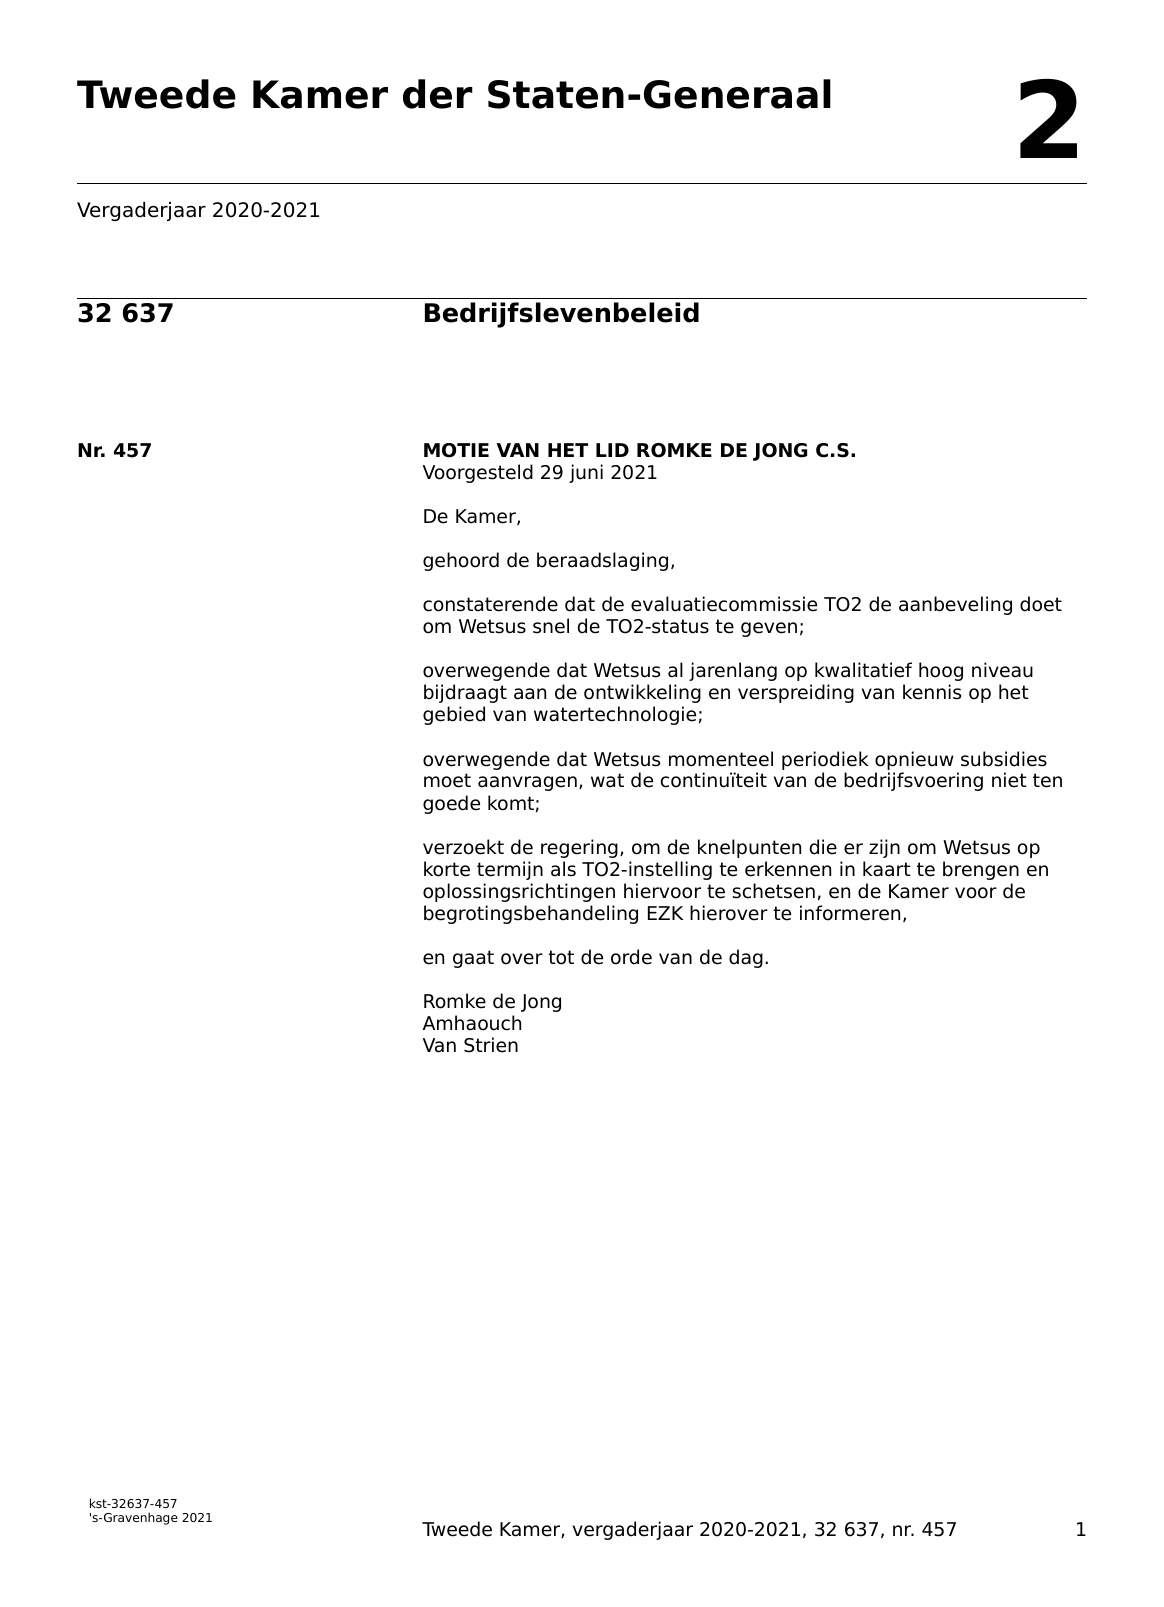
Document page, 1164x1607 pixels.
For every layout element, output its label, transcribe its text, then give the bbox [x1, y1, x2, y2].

text overwegende dat Wetsus momenteel periodiek opnieuw subsidies moet aanvragen, wat de continuïteit van de bedrijfsvoering niet ten goede komt; [422, 748, 1087, 814]
text Amhaouch [422, 1013, 1087, 1035]
text constaterende dat de evaluatiecommissie TO2 de aanbeveling doet om Wetsus snel de TO2-status te geven; [422, 594, 1087, 638]
subtitle 32 637 Bedrijfslevenbeleid [77, 299, 1087, 329]
text verzoekt de regering, om de knelpunten die er zijn om Wetsus op korte termijn als TO2-instelling te erkennen in kaart te brengen en oplossingsrichtingen hiervoor te schetsen, en de Kamer voor de begrotingsbehandeling EZK hierover te informeren, [422, 837, 1087, 924]
text 's-Gravenhage 2021 [88, 1511, 323, 1525]
table_header Tweede Kamer der Staten-Generaal [77, 59, 886, 183]
subtitle Nr. 457 MOTIE VAN HET LID ROMKE DE JONG C.S. [77, 440, 1087, 462]
text kst-32637-457 [88, 1497, 323, 1511]
text Voorgesteld 29 juni 2021 [422, 462, 1087, 484]
table_cell Vergaderjaar 2020-2021 [77, 184, 1087, 298]
text Romke de Jong [422, 991, 1087, 1013]
text overwegende dat Wetsus al jarenlang op kwalitatief hoog niveau bijdraagt aan de ontwikkeling en verspreiding van kennis op het gebied van watertechnologie; [422, 660, 1087, 726]
text De Kamer, [422, 506, 1087, 528]
text en gaat over tot de orde van de dag. [422, 947, 1087, 969]
text gehoord de beraadslaging, [422, 550, 1087, 572]
table_header 2 [886, 59, 1087, 183]
text Van Strien [422, 1035, 1087, 1057]
